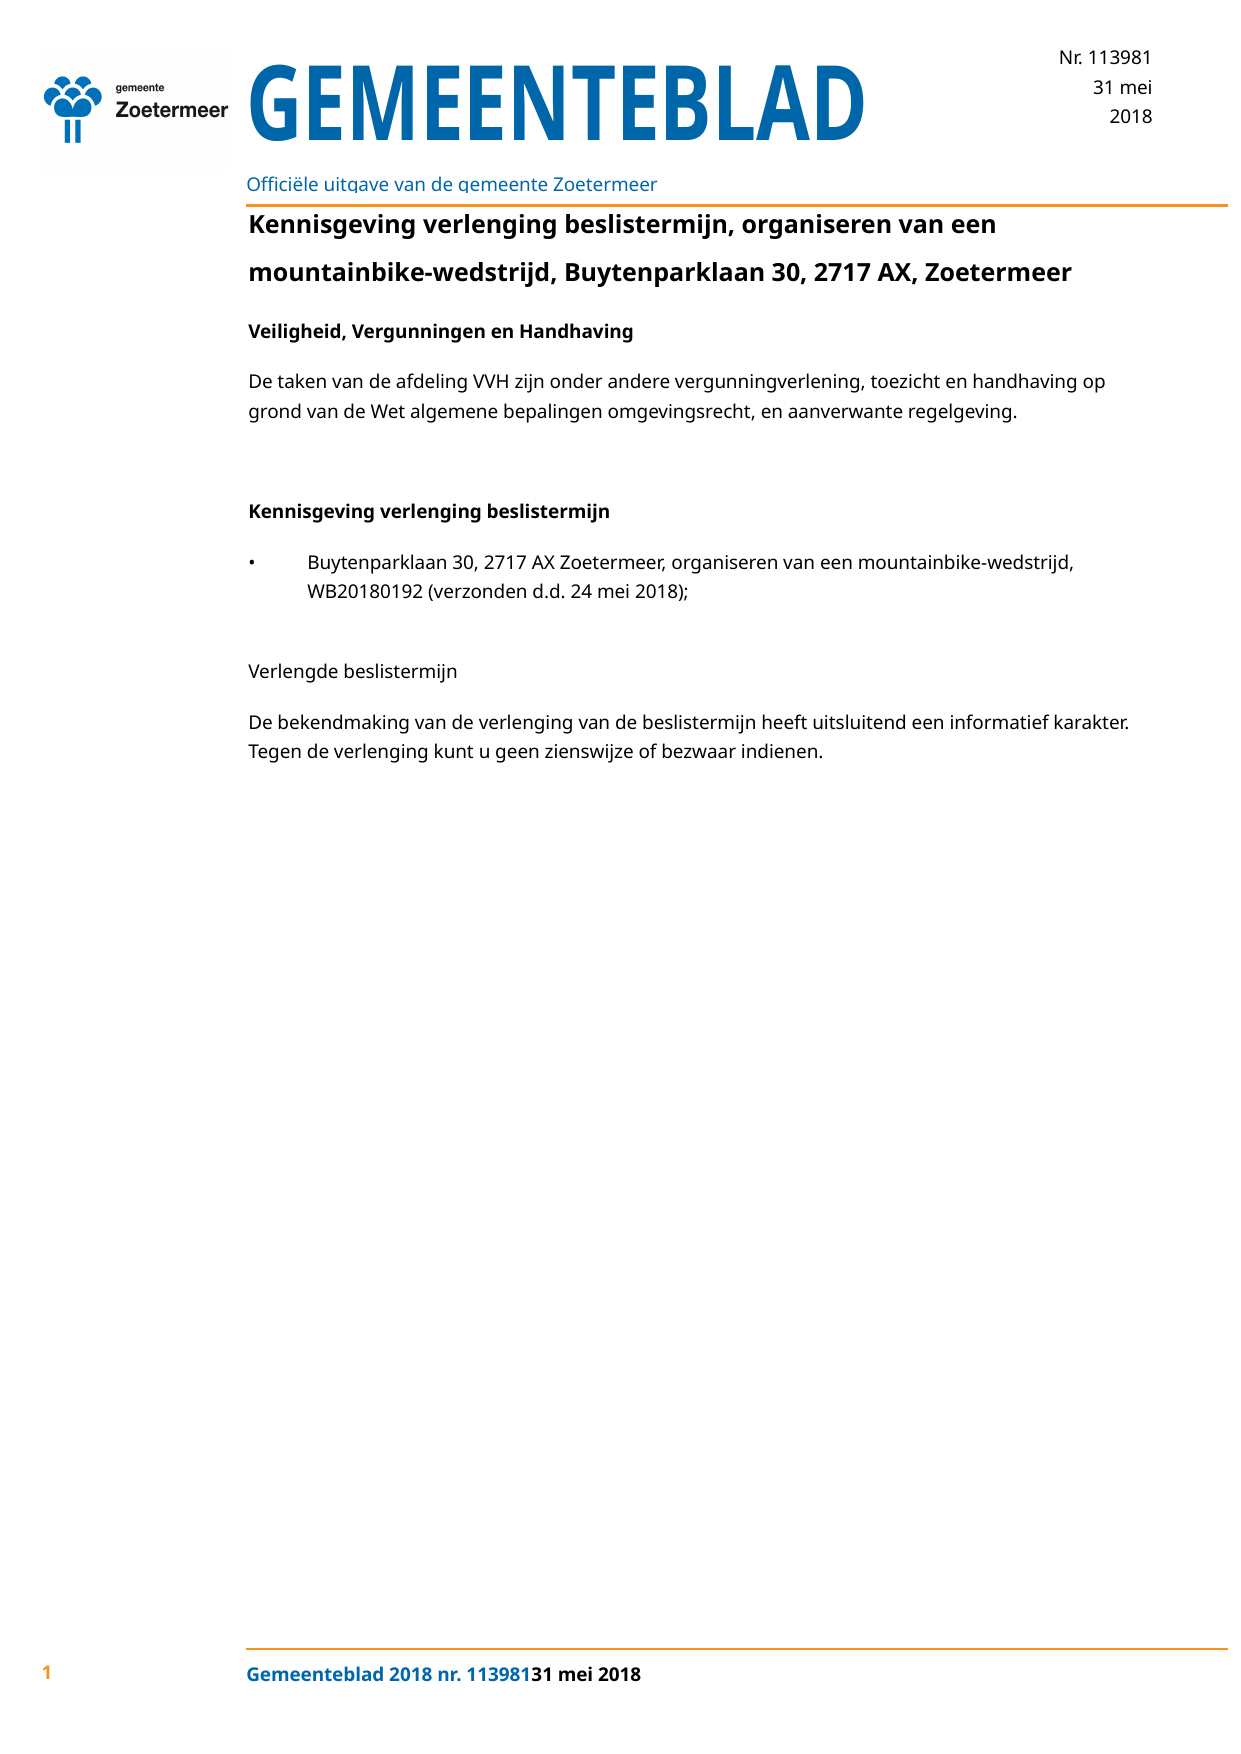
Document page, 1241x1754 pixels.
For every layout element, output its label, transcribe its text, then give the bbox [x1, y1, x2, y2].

text Kennisgeving verlenging beslistermijn [248, 499, 1152, 524]
text Verlengde beslistermijn [248, 659, 1152, 684]
list Buytenparklaan 30, 2717 AX Zoetermeer, organiseren van een mountainbike-wedstrijd, WB20180192 (verzonden d.d. 24 mei 2018); [248, 549, 1152, 604]
text Veiligheid, Vergunningen en Handhaving [248, 318, 1152, 344]
picture [41, 47, 231, 172]
text Kennisgeving verlenging beslistermijn, organiseren van een mountainbike-wedstrijd, Buytenparklaan 30, 2717 AX, Zoetermeer [248, 207, 1152, 288]
text De bekendmaking van de verlenging van de beslistermijn heeft uitsluitend een informatief karakter. Tegen de verlenging kunt u geen zienswijze of bezwaar indienen. [248, 709, 1152, 764]
text De taken van de afdeling VVH zijn onder andere vergunningverlening, toezicht en handhaving op grond van de Wet algemene bepalingen omgevingsrecht, en aanverwante regelgeving. [248, 368, 1152, 424]
